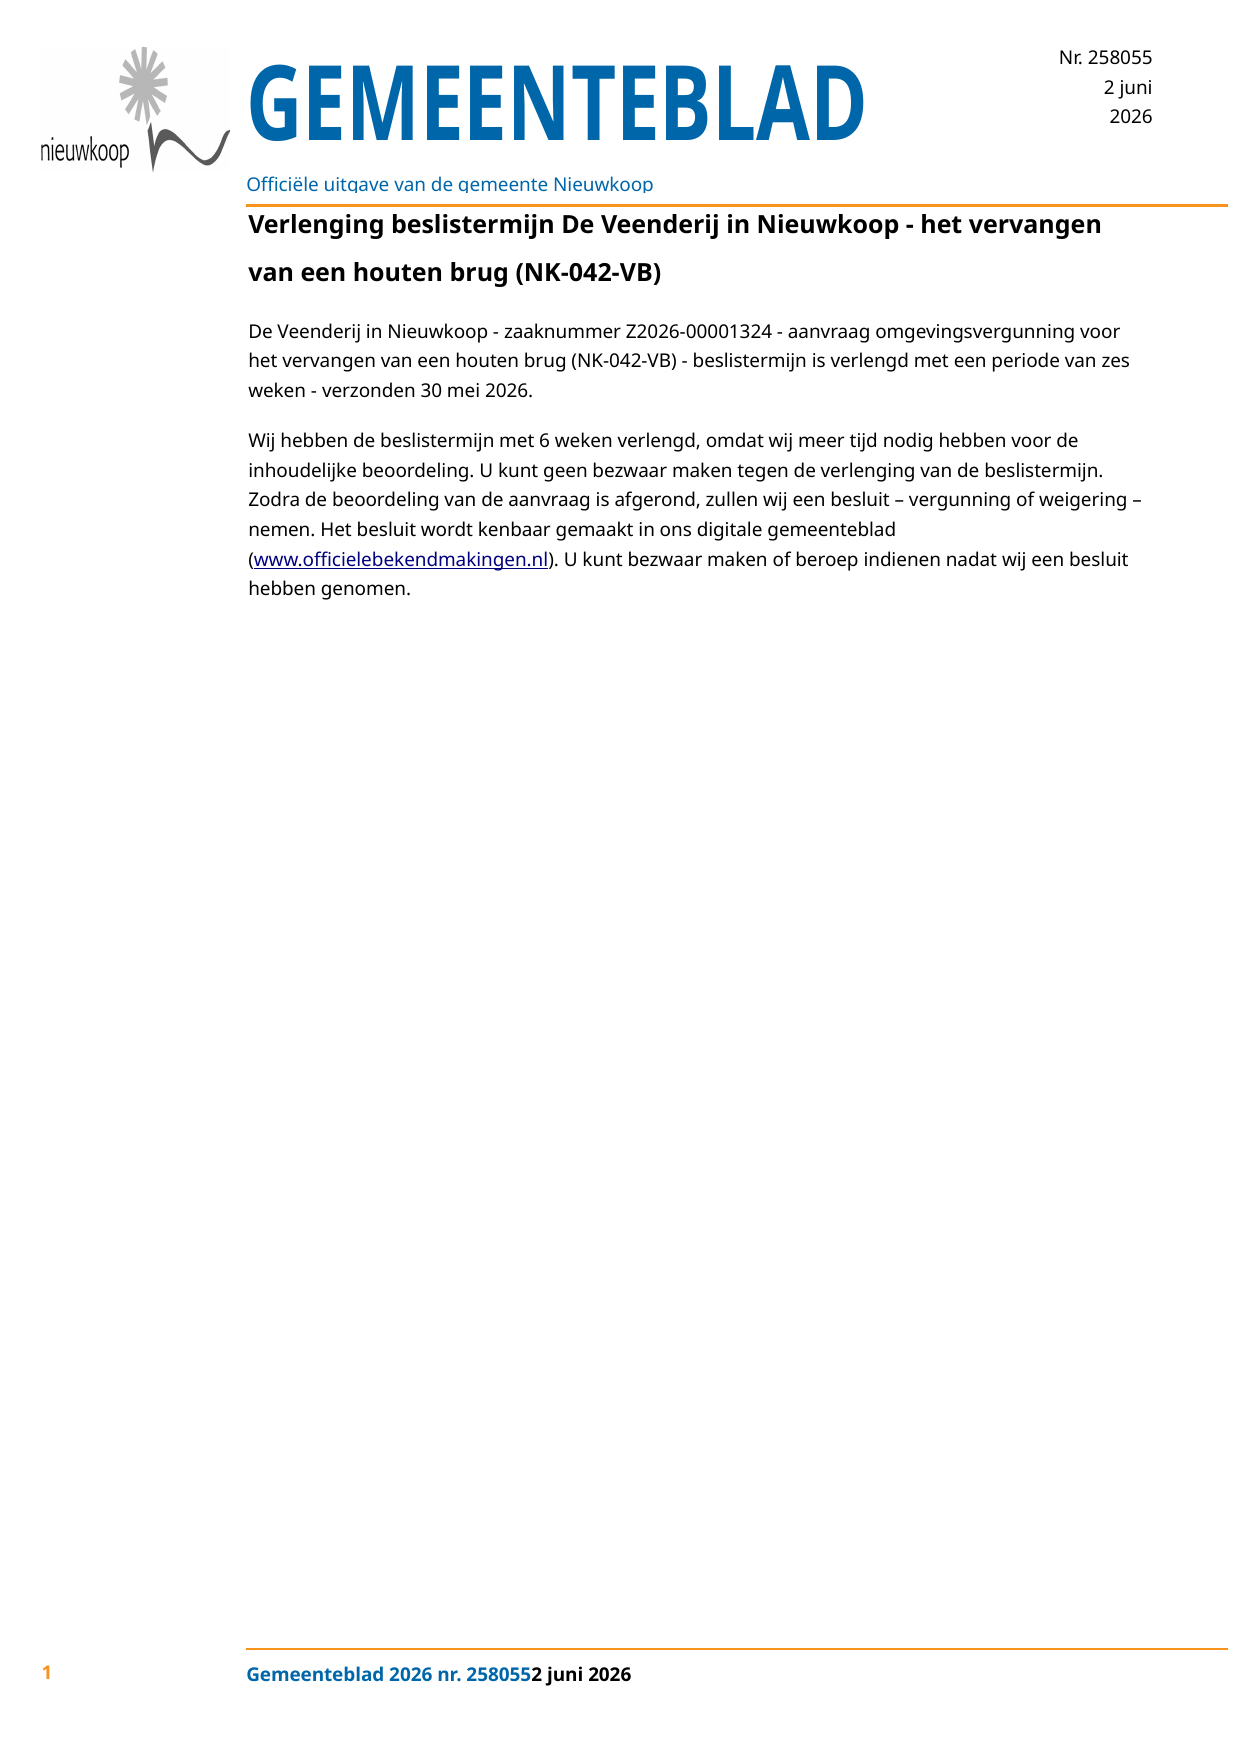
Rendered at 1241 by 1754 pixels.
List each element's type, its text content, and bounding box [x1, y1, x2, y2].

text Verlenging beslistermijn De Veenderij in Nieuwkoop - het vervangen van een houten brug (NK-042-VB) [248, 207, 1152, 288]
text De Veenderij in Nieuwkoop - zaaknummer Z2026-00001324 - aanvraag omgevingsvergunning voor het vervangen van een houten brug (NK-042-VB) - beslistermijn is verlengd met een periode van zes weken - verzonden 30 mei 2026. [248, 318, 1152, 403]
text Wij hebben de beslistermijn met 6 weken verlengd, omdat wij meer tijd nodig hebben voor de inhoudelijke beoordeling. U kunt geen bezwaar maken tegen de verlenging van de beslistermijn. Zodra de beoordeling van de aanvraag is afgerond, zullen wij een besluit – vergunning of weigering – nemen. Het besluit wordt kenbaar gemaakt in ons digitale gemeenteblad (www.officielebekendmakingen.nl). U kunt bezwaar maken of beroep indienen nadat wij een besluit hebben genomen. [248, 427, 1152, 601]
picture [41, 47, 231, 172]
